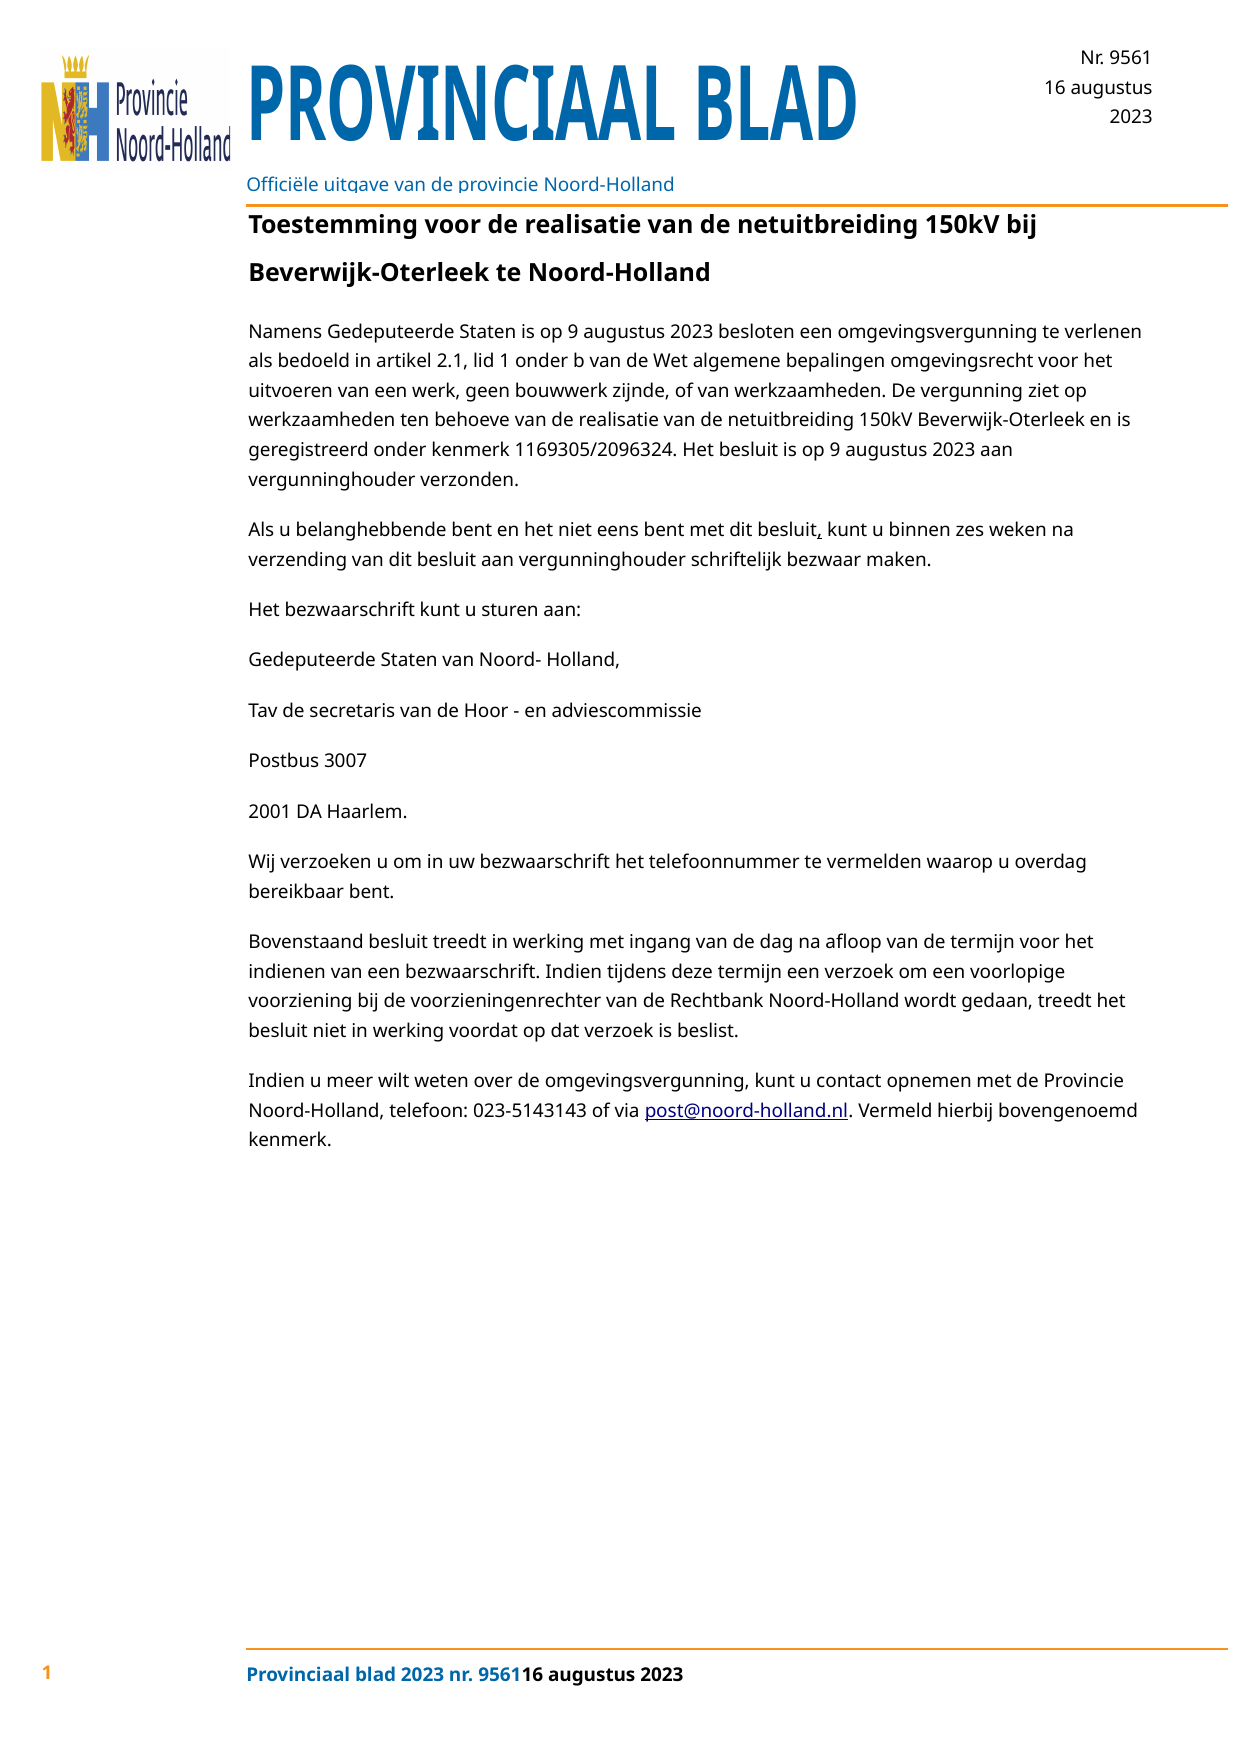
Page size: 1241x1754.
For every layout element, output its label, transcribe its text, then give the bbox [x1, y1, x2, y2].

picture [41, 47, 231, 172]
text 2001 DA Haarlem. [248, 798, 1152, 824]
text Namens Gedeputeerde Staten is op 9 augustus 2023 besloten een omgevingsvergunning te verlenen als bedoeld in artikel 2.1, lid 1 onder b van de Wet algemene bepalingen omgevingsrecht voor het uitvoeren van een werk, geen bouwwerk zijnde, of van werkzaamheden. De vergunning ziet op werkzaamheden ten behoeve van de realisatie van de netuitbreiding 150kV Beverwijk-Oterleek en is geregistreerd onder kenmerk 1169305/2096324. Het besluit is op 9 augustus 2023 aan vergunninghouder verzonden. [248, 318, 1152, 492]
text Indien u meer wilt weten over de omgevingsvergunning, kunt u contact opnemen met de Provincie Noord-Holland, telefoon: 023-5143143 of via post@noord-holland.nl. Vermeld hierbij bovengenoemd kenmerk. [248, 1067, 1152, 1152]
text Toestemming voor de realisatie van de netuitbreiding 150kV bij Beverwijk-Oterleek te Noord-Holland [248, 207, 1152, 288]
text Postbus 3007 [248, 747, 1152, 773]
text Wij verzoeken u om in uw bezwaarschrift het telefoonnummer te vermelden waarop u overdag bereikbaar bent. [248, 848, 1152, 904]
text Bovenstaand besluit treedt in werking met ingang van de dag na afloop van de termijn voor het indienen van een bezwaarschrift. Indien tijdens deze termijn een verzoek om een voorlopige voorziening bij de voorzieningenrechter van de Rechtbank Noord-Holland wordt gedaan, treedt het besluit niet in werking voordat op dat verzoek is beslist. [248, 928, 1152, 1043]
text Tav de secretaris van de Hoor - en adviescommissie [248, 697, 1152, 723]
text Het bezwaarschrift kunt u sturen aan: [248, 596, 1152, 622]
text Als u belanghebbende bent en het niet eens bent met dit besluit, kunt u binnen zes weken na verzending van dit besluit aan vergunninghouder schriftelijk bezwaar maken. [248, 516, 1152, 572]
text Gedeputeerde Staten van Noord­- Holland, [248, 647, 1152, 672]
